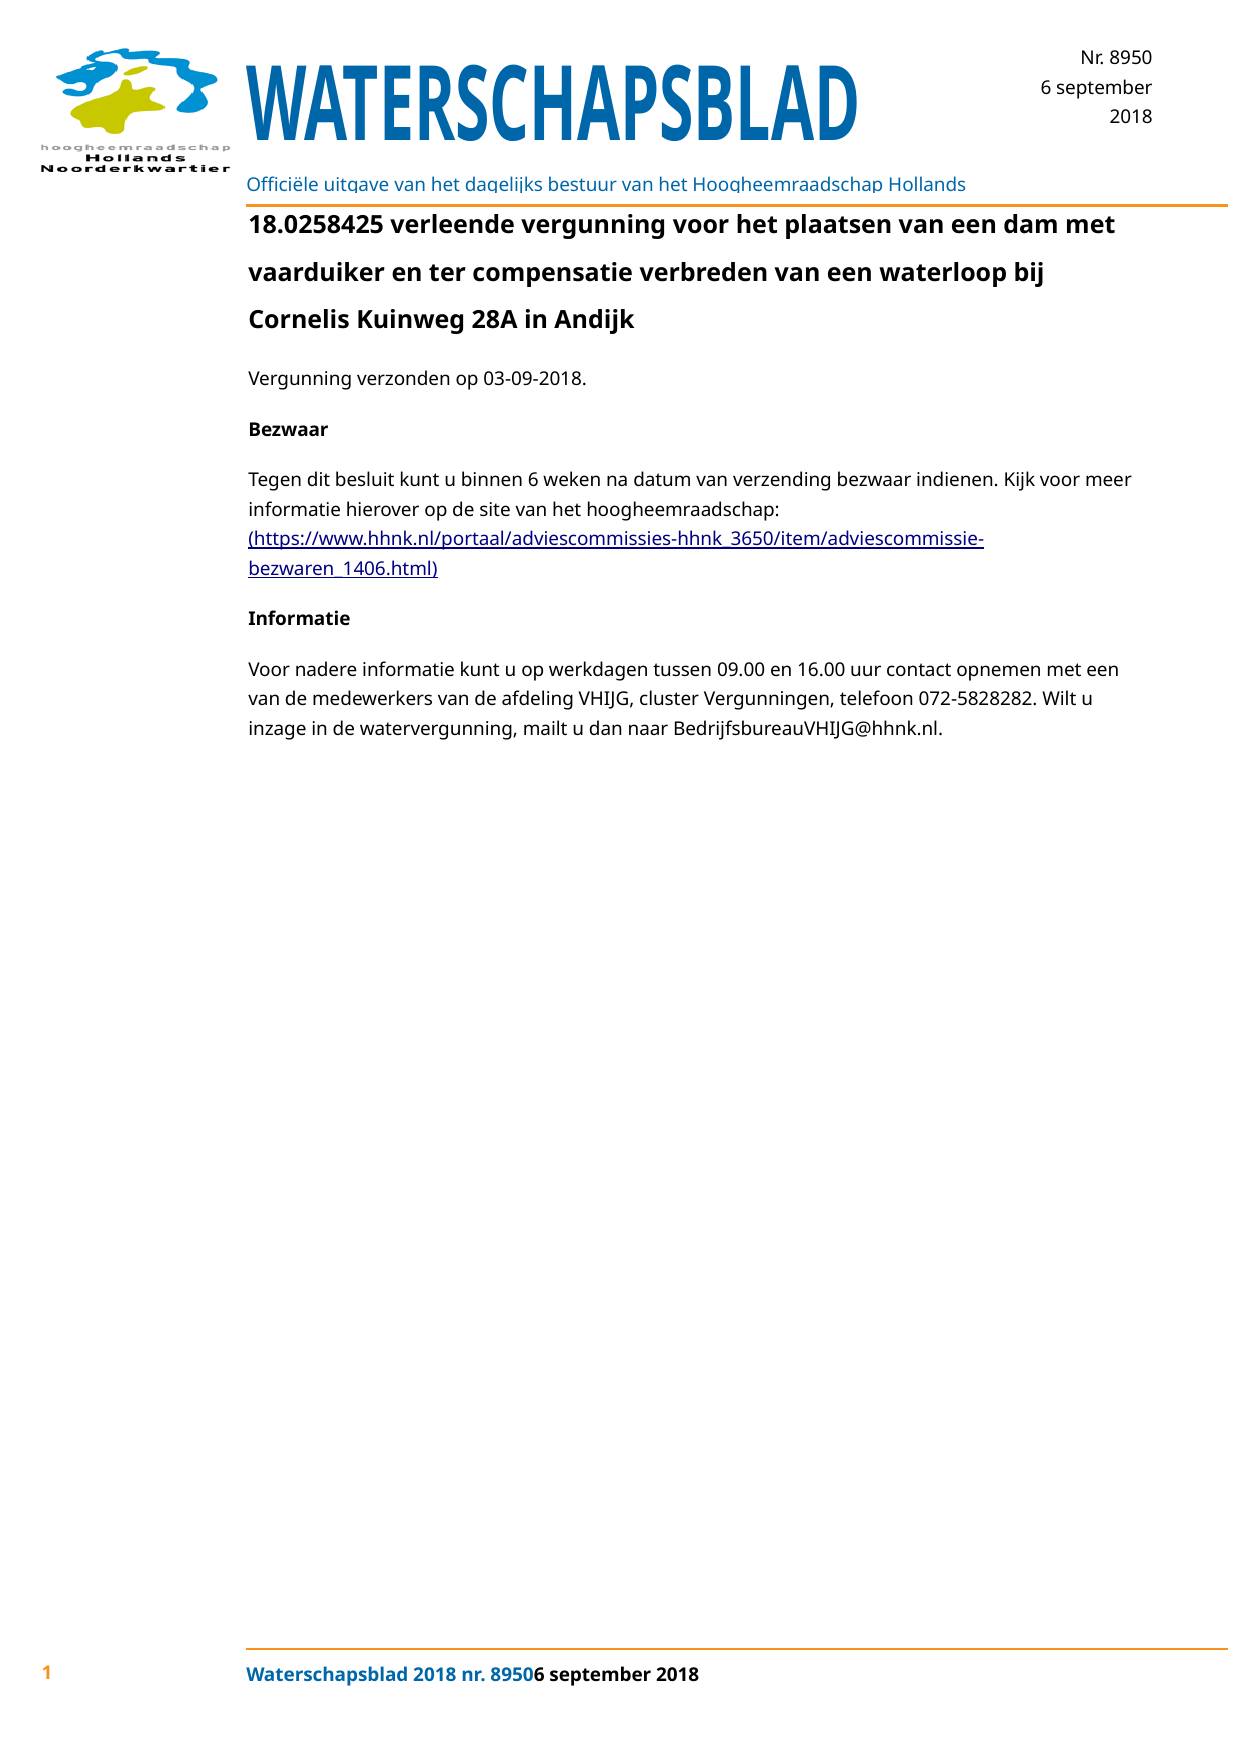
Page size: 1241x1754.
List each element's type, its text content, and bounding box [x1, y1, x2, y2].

text Tegen dit besluit kunt u binnen 6 weken na datum van verzending bezwaar indienen. Kijk voor meer informatie hierover op de site van het hoogheemraadschap: (https://www.hhnk.nl/portaal/adviescommissies-hhnk_3650/item/adviescommissie-bezwaren_1406.html) [248, 466, 1152, 581]
picture [41, 47, 231, 172]
text Bezwaar [248, 416, 1152, 442]
text Informatie [248, 606, 1152, 631]
text Vergunning verzonden op 03-09-2018. [248, 366, 1152, 391]
text Voor nadere informatie kunt u op werkdagen tussen 09.00 en 16.00 uur contact opnemen met een van de medewerkers van de afdeling VHIJG, cluster Vergunningen, telefoon 072-5828282. Wilt u inzage in de watervergunning, mailt u dan naar BedrijfsbureauVHIJG@hhnk.nl. [248, 656, 1152, 741]
text 18.0258425 verleende vergunning voor het plaatsen van een dam met vaarduiker en ter compensatie verbreden van een waterloop bij Cornelis Kuinweg 28A in Andijk [248, 207, 1152, 336]
